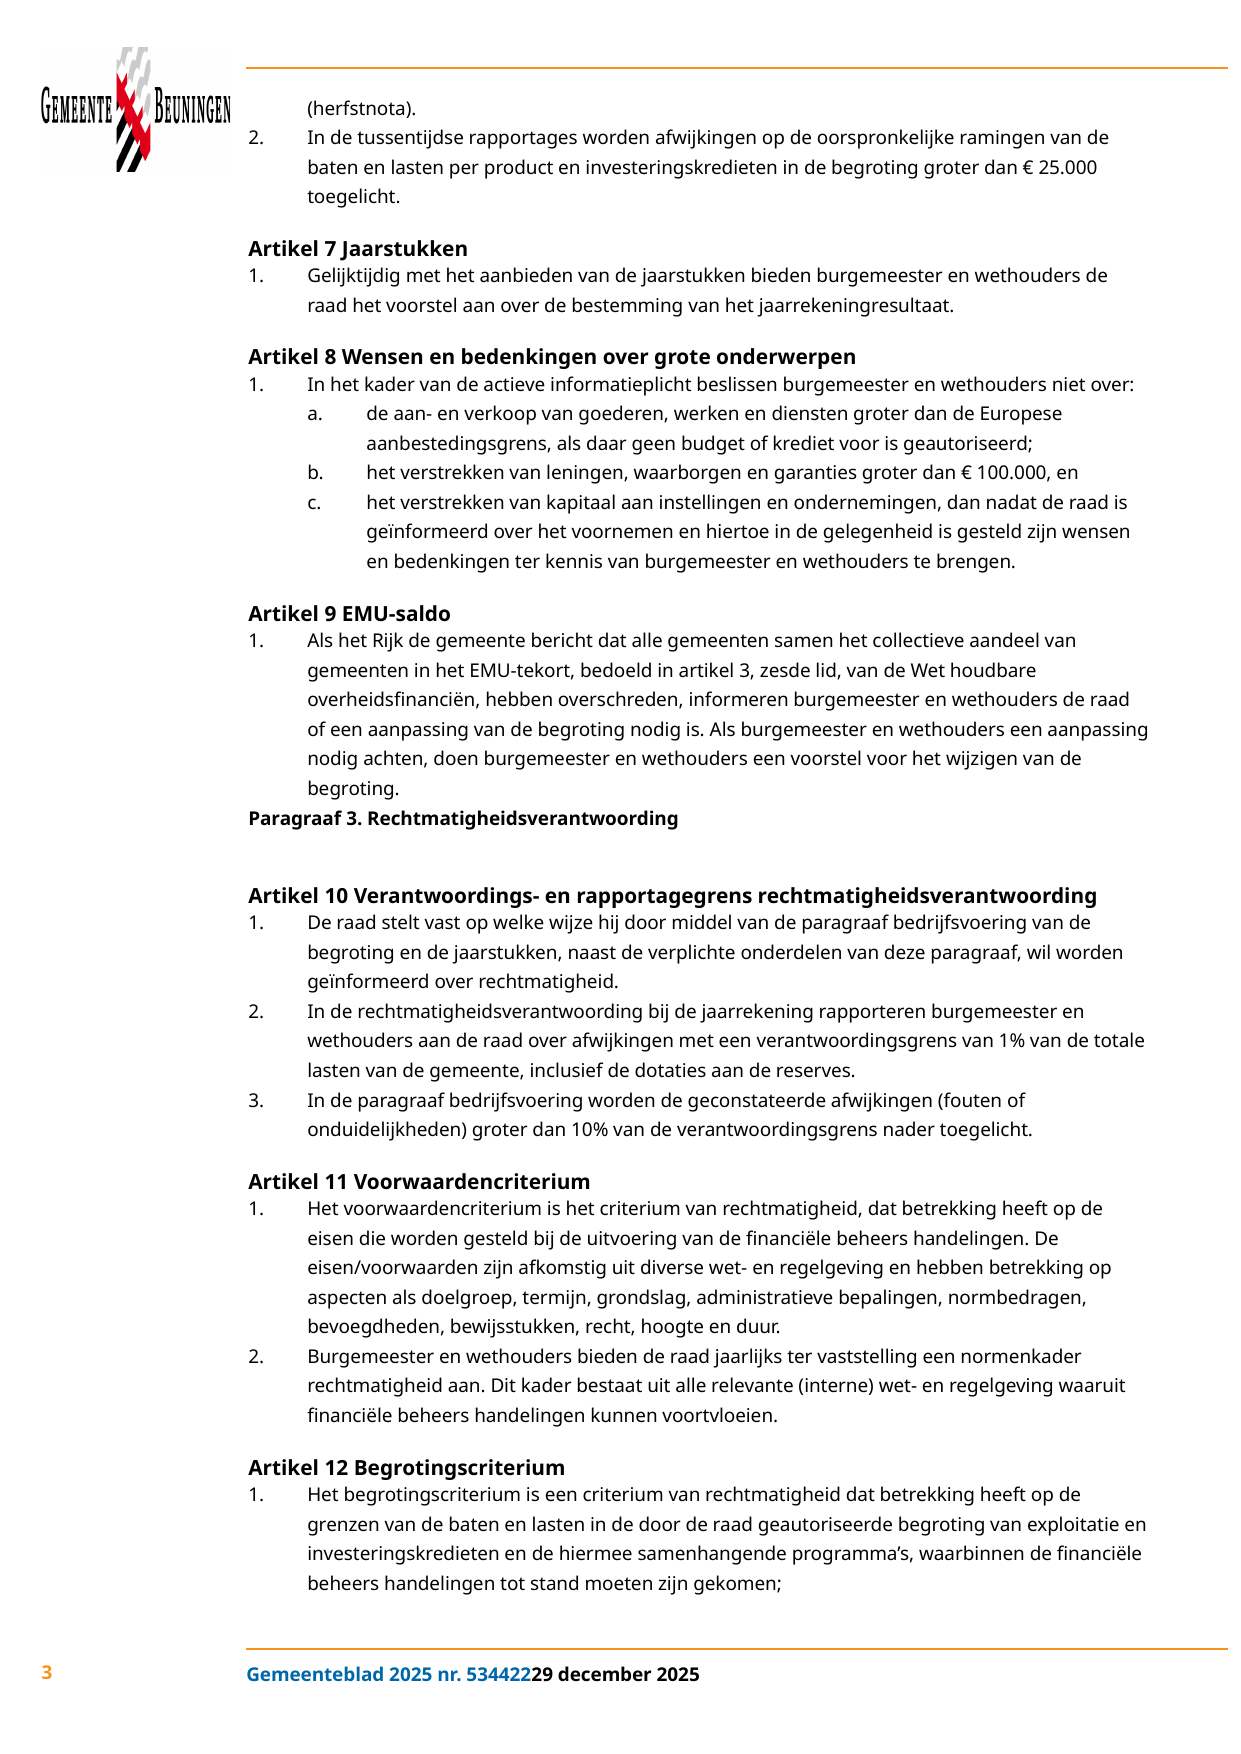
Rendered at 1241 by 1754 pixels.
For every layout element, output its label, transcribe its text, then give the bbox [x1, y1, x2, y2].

text Artikel 12 Begrotingscriterium [248, 1453, 1152, 1481]
list In de rechtmatigheidsverantwoording bij de jaarrekening rapporteren burgemeester en wethouders aan de raad over afwijkingen met een verantwoordingsgrens van 1% van de totale lasten van de gemeente, inclusief de dotaties aan de reserves. [248, 998, 1152, 1083]
list (herfstnota). [248, 95, 1152, 121]
list het verstrekken van leningen, waarborgen en garanties groter dan € 100.000, en [307, 459, 1152, 485]
list Het voorwaardencriterium is het criterium van rechtmatigheid, dat betrekking heeft op de eisen die worden gesteld bij de uitvoering van de financiële beheers handelingen. De eisen/voorwaarden zijn afkomstig uit diverse wet- en regelgeving en hebben betrekking op aspecten als doelgroep, termijn, grondslag, administratieve bepalingen, normbedragen, bevoegdheden, bewijsstukken, recht, hoogte en duur. [248, 1195, 1152, 1339]
text Artikel 11 Voorwaardencriterium [248, 1167, 1152, 1195]
text Artikel 7 Jaarstukken [248, 234, 1152, 262]
list het verstrekken van kapitaal aan instellingen en ondernemingen, dan nadat de raad is geïnformeerd over het voornemen en hiertoe in de gelegenheid is gesteld zijn wensen en bedenkingen ter kennis van burgemeester en wethouders te brengen. [307, 489, 1152, 574]
list Gelijktijdig met het aanbieden van de jaarstukken bieden burgemeester en wethouders de raad het voorstel aan over de bestemming van het jaarrekeningresultaat. [248, 262, 1152, 318]
list De raad stelt vast op welke wijze hij door middel van de paragraaf bedrijfsvoering van de begroting en de jaarstukken, naast de verplichte onderdelen van deze paragraaf, wil worden geïnformeerd over rechtmatigheid. [248, 909, 1152, 994]
list Het begrotingscriterium is een criterium van rechtmatigheid dat betrekking heeft op de grenzen van de baten en lasten in de door de raad geautoriseerde begroting van exploitatie en investeringskredieten en de hiermee samenhangende programma’s, waarbinnen de financiële beheers handelingen tot stand moeten zijn gekomen; [248, 1481, 1152, 1596]
list In het kader van de actieve informatieplicht beslissen burgemeester en wethouders niet over: [248, 371, 1152, 397]
list Als het Rijk de gemeente bericht dat alle gemeenten samen het collectieve aandeel van gemeenten in het EMU-tekort, bedoeld in artikel 3, zesde lid, van de Wet houdbare overheidsfinanciën, hebben overschreden, informeren burgemeester en wethouders de raad of een aanpassing van de begroting nodig is. Als burgemeester en wethouders een aanpassing nodig achten, doen burgemeester en wethouders een voorstel voor het wijzigen van de begroting. [248, 627, 1152, 801]
text Artikel 8 Wensen en bedenkingen over grote onderwerpen [248, 342, 1152, 371]
text Paragraaf 3. Rechtmatigheidsverantwoording [248, 805, 1152, 830]
list Burgemeester en wethouders bieden de raad jaarlijks ter vaststelling een normenkader rechtmatigheid aan. Dit kader bestaat uit alle relevante (interne) wet- en regelgeving waaruit financiële beheers handelingen kunnen voortvloeien. [248, 1343, 1152, 1428]
list de aan- en verkoop van goederen, werken en diensten groter dan de Europese aanbestedingsgrens, als daar geen budget of krediet voor is geautoriseerd; [307, 400, 1152, 456]
list In de tussentijdse rapportages worden afwijkingen op de oorspronkelijke ramingen van de baten en lasten per product en investeringskredieten in de begroting groter dan € 25.000 toegelicht. [248, 124, 1152, 209]
text Artikel 10 Verantwoordings- en rapportagegrens rechtmatigheidsverantwoording [248, 881, 1152, 909]
picture [41, 47, 231, 172]
text Artikel 9 EMU-saldo [248, 599, 1152, 627]
list In de paragraaf bedrijfsvoering worden de geconstateerde afwijkingen (fouten of onduidelijkheden) groter dan 10% van de verantwoordingsgrens nader toegelicht. [248, 1087, 1152, 1142]
